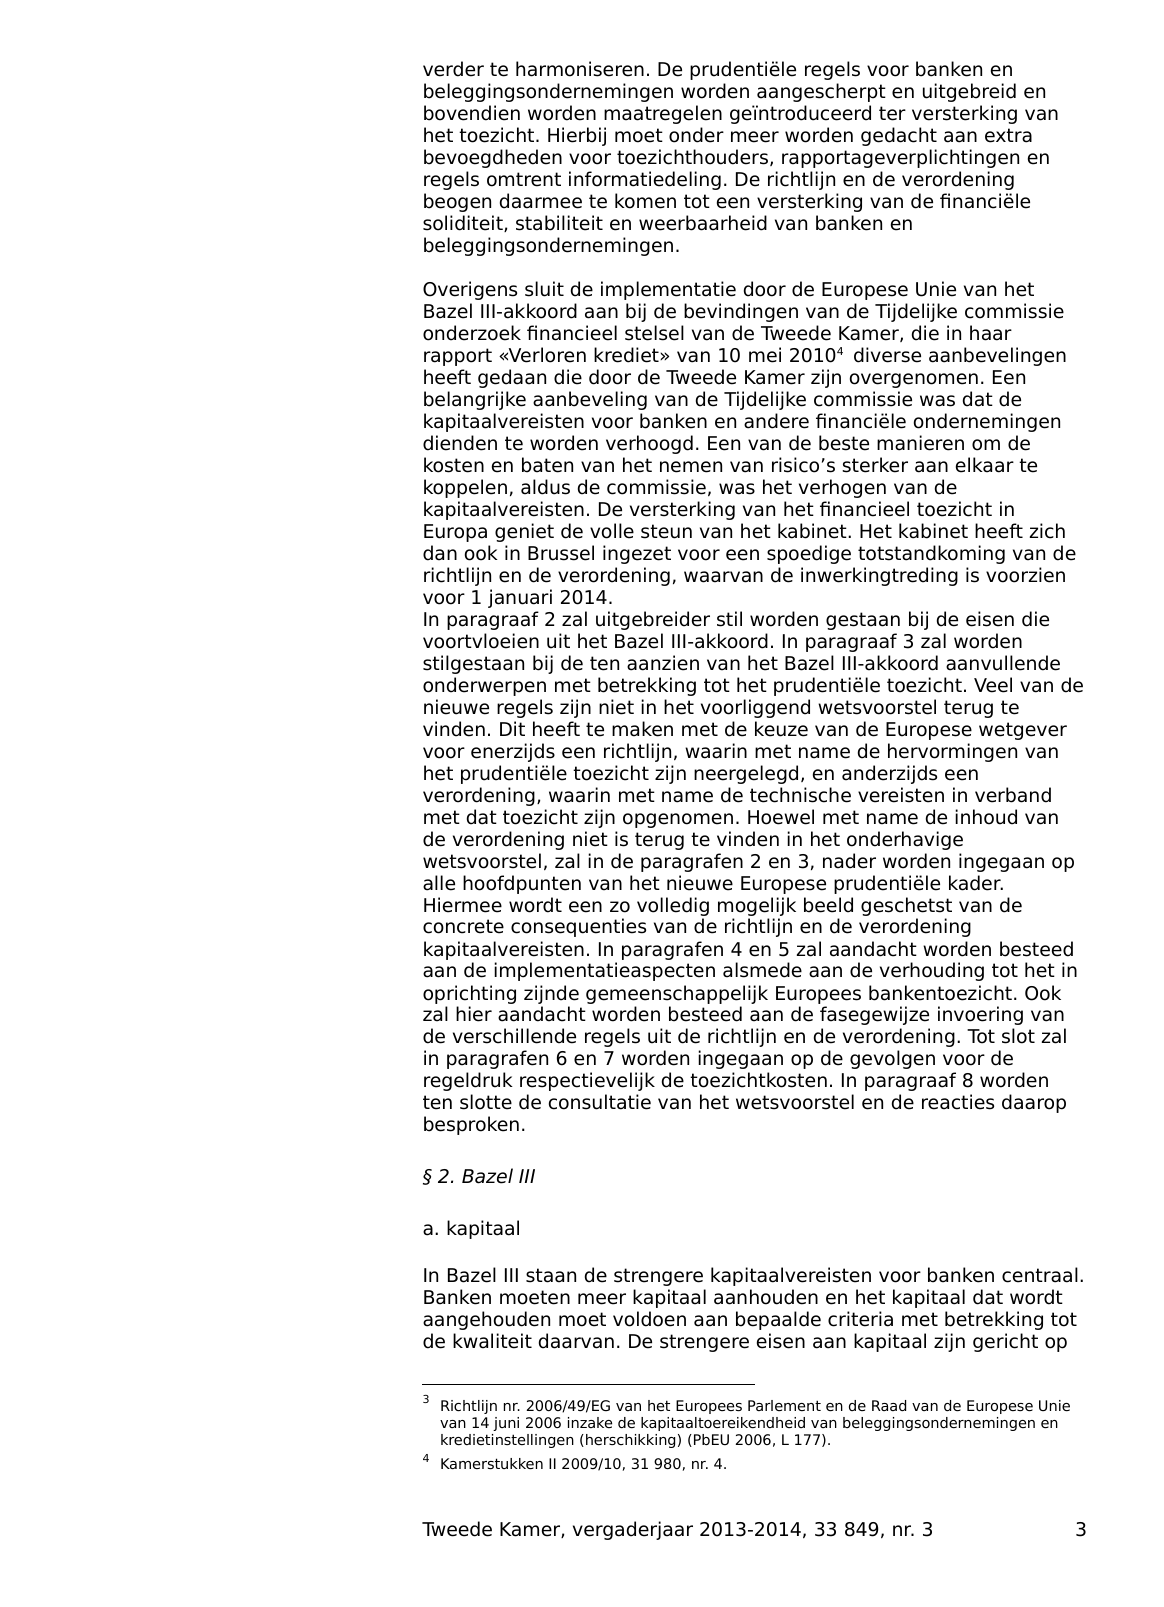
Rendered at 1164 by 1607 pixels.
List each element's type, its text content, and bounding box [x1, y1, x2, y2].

text verder te harmoniseren. De prudentiële regels voor banken en beleggingsondernemingen worden aangescherpt en uitgebreid en bovendien worden maatregelen geïntroduceerd ter versterking van het toezicht. Hierbij moet onder meer worden gedacht aan extra bevoegdheden voor toezichthouders, rapportageverplichtingen en regels omtrent informatiedeling. De richtlijn en de verordening beogen daarmee te komen tot een versterking van de financiële soliditeit, stabiliteit en weerbaarheid van banken en beleggingsondernemingen. [422, 59, 1087, 257]
text In Bazel III staan de strengere kapitaalvereisten voor banken centraal. Banken moeten meer kapitaal aanhouden en het kapitaal dat wordt aangehouden moet voldoen aan bepaalde criteria met betrekking tot de kwaliteit daarvan. De strengere eisen aan kapitaal zijn gericht op [422, 1265, 1087, 1353]
subtitle § 2. Bazel III [422, 1166, 1087, 1188]
text In paragraaf 2 zal uitgebreider stil worden gestaan bij de eisen die voortvloeien uit het Bazel III-akkoord. In paragraaf 3 zal worden stilgestaan bij de ten aanzien van het Bazel III-akkoord aanvullende onderwerpen met betrekking tot het prudentiële toezicht. Veel van de nieuwe regels zijn niet in het voorliggend wetsvoorstel terug te vinden. Dit heeft te maken met de keuze van de Europese wetgever voor enerzijds een richtlijn, waarin met name de hervormingen van het prudentiële toezicht zijn neergelegd, en anderzijds een verordening, waarin met name de technische vereisten in verband met dat toezicht zijn opgenomen. Hoewel met name de inhoud van de verordening niet is terug te vinden in het onderhavige wetsvoorstel, zal in de paragrafen 2 en 3, nader worden ingegaan op alle hoofdpunten van het nieuwe Europese prudentiële kader. Hiermee wordt een zo volledig mogelijk beeld geschetst van de concrete consequenties van de richtlijn en de verordening kapitaalvereisten. In paragrafen 4 en 5 zal aandacht worden besteed aan de implementatieaspecten alsmede aan de verhouding tot het in oprichting zijnde gemeenschappelijk Europees bankentoezicht. Ook zal hier aandacht worden besteed aan de fasegewijze invoering van de verschillende regels uit de richtlijn en de verordening. Tot slot zal in paragrafen 6 en 7 worden ingegaan op de gevolgen voor de regeldruk respectievelijk de toezichtkosten. In paragraaf 8 worden ten slotte de consultatie van het wetsvoorstel en de reacties daarop besproken. [422, 609, 1087, 1136]
text Kamerstukken II 2009/10, 31 980, nr. 4. [422, 1452, 1087, 1474]
subtitle a. kapitaal [422, 1218, 1087, 1240]
text Overigens sluit de implementatie door de Europese Unie van het Bazel III-akkoord aan bij de bevindingen van de Tijdelijke commissie onderzoek financieel stelsel van de Tweede Kamer, die in haar rapport «Verloren krediet» van 10 mei 2010 diverse aanbevelingen heeft gedaan die door de Tweede Kamer zijn overgenomen. Een belangrijke aanbeveling van de Tijdelijke commissie was dat de kapitaalvereisten voor banken en andere financiële ondernemingen dienden te worden verhoogd. Een van de beste manieren om de kosten en baten van het nemen van risico’s sterker aan elkaar te koppelen, aldus de commissie, was het verhogen van de kapitaalvereisten. De versterking van het financieel toezicht in Europa geniet de volle steun van het kabinet. Het kabinet heeft zich dan ook in Brussel ingezet voor een spoedige totstandkoming van de richtlijn en de verordening, waarvan de inwerkingtreding is voorzien voor 1 januari 2014. [422, 279, 1087, 609]
text Richtlijn nr. 2006/49/EG van het Europees Parlement en de Raad van de Europese Unie van 14 juni 2006 inzake de kapitaaltoereikendheid van beleggingsondernemingen en kredietinstellingen (herschikking) (PbEU 2006, L 177). [422, 1393, 1087, 1449]
